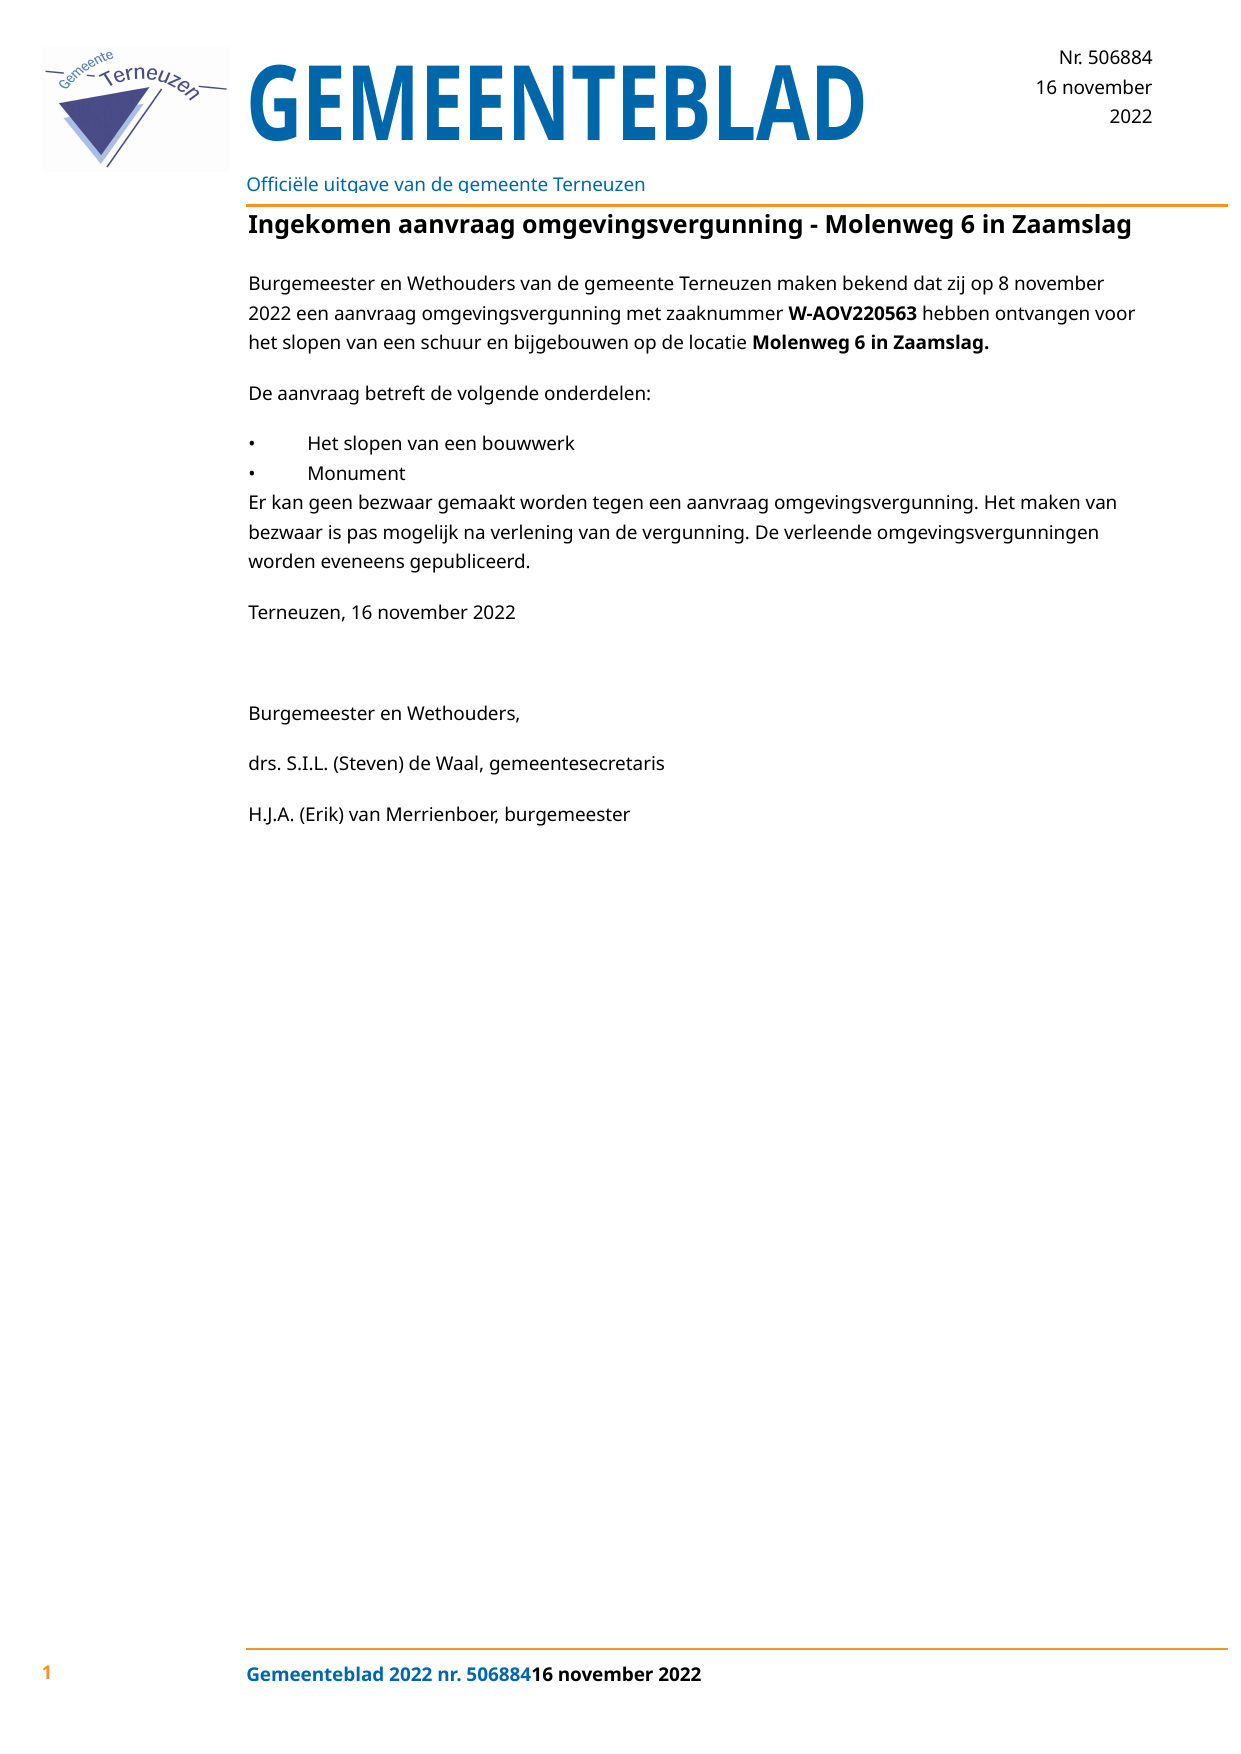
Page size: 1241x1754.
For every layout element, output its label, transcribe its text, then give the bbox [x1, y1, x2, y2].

picture [41, 47, 231, 172]
text H.J.A. (Erik) van Merrienboer, burgemeester [248, 801, 1152, 826]
text Terneuzen, 16 november 2022 [248, 599, 1152, 625]
text Burgemeester en Wethouders, [248, 700, 1152, 726]
text Burgemeester en Wethouders van de gemeente Terneuzen maken bekend dat zij op 8 november 2022 een aanvraag omgevingsvergunning met zaaknummer W-AOV220563 hebben ontvangen voor het slopen van een schuur en bijgebouwen op de locatie Molenweg 6 in Zaamslag. [248, 270, 1152, 355]
list Het slopen van een bouwwerk [248, 430, 1152, 456]
text drs. S.I.L. (Steven) de Waal, gemeentesecretaris [248, 750, 1152, 776]
text De aanvraag betreft de volgende onderdelen: [248, 380, 1152, 406]
text Ingekomen aanvraag omgevingsvergunning - Molenweg 6 in Zaamslag [248, 207, 1152, 241]
list Monument [248, 460, 1152, 486]
text Er kan geen bezwaar gemaakt worden tegen een aanvraag omgevingsvergunning. Het maken van bezwaar is pas mogelijk na verlening van de vergunning. De verleende omgevingsvergunningen worden eveneens gepubliceerd. [248, 489, 1152, 574]
